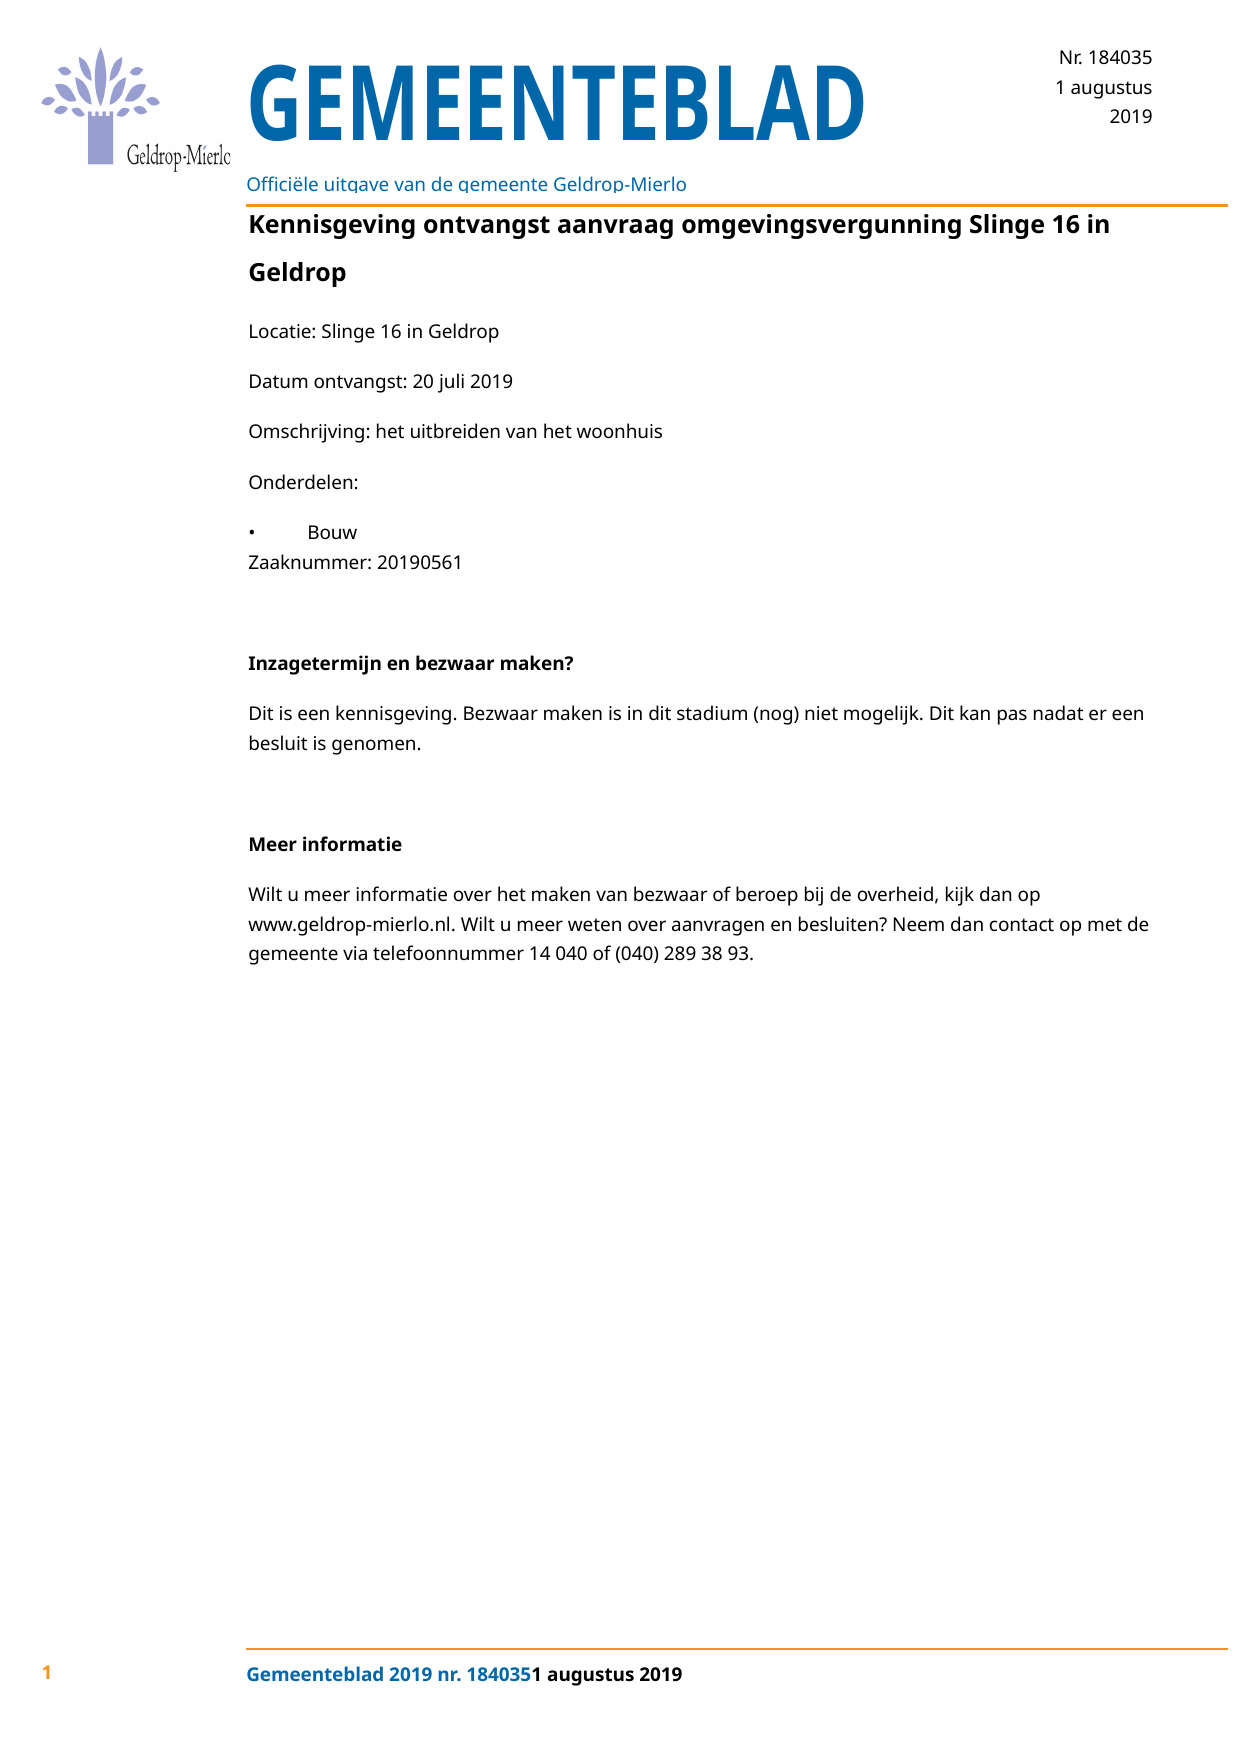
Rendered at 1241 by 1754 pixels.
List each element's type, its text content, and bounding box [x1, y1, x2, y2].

text Meer informatie [248, 831, 1152, 857]
picture [41, 47, 231, 172]
text Datum ontvangst: 20 juli 2019 [248, 368, 1152, 394]
text Zaaknummer: 20190561 [248, 549, 1152, 575]
text Omschrijving: het uitbreiden van het woonhuis [248, 419, 1152, 444]
text Inzagetermijn en bezwaar maken? [248, 650, 1152, 676]
text Kennisgeving ontvangst aanvraag omgevingsvergunning Slinge 16 in Geldrop [248, 207, 1152, 288]
text Locatie: Slinge 16 in Geldrop [248, 318, 1152, 344]
text Dit is een kennisgeving. Bezwaar maken is in dit stadium (nog) niet mogelijk. Dit kan pas nadat er een besluit is genomen. [248, 700, 1152, 756]
text Onderdelen: [248, 469, 1152, 495]
list Bouw [248, 519, 1152, 545]
text Wilt u meer informatie over het maken van bezwaar of beroep bij de overheid, kijk dan op www.geldrop-mierlo.nl. Wilt u meer weten over aanvragen en besluiten? Neem dan contact op met de gemeente via telefoonnummer 14 040 of (040) 289 38 93. [248, 881, 1152, 966]
